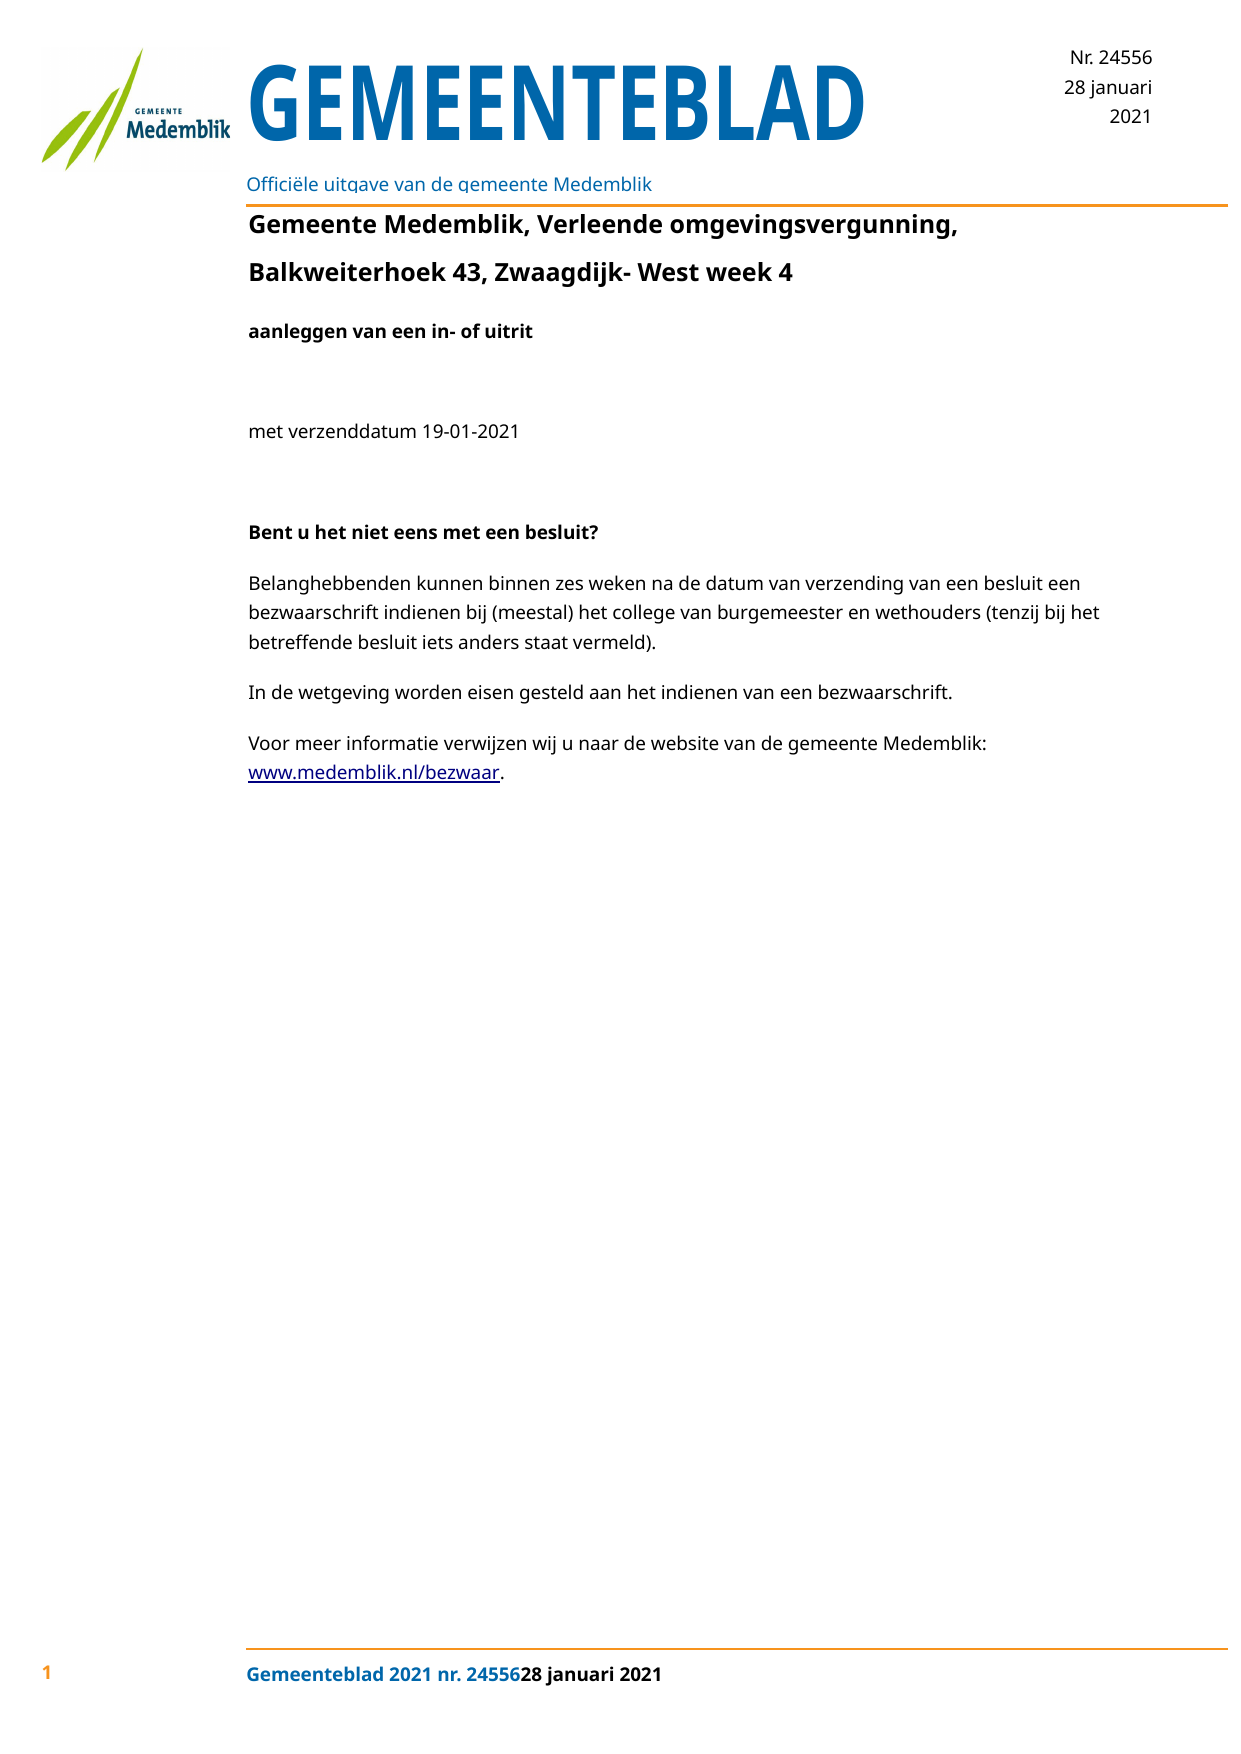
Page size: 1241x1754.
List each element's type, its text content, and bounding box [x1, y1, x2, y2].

text met verzenddatum 19-01-2021 [248, 419, 1152, 444]
text Bent u het niet eens met een besluit? [248, 519, 1152, 545]
text Voor meer informatie verwijzen wij u naar de website van de gemeente Medemblik: www.medemblik.nl/bezwaar. [248, 730, 1152, 785]
text In de wetgeving worden eisen gesteld aan het indienen van een bezwaarschrift. [248, 679, 1152, 705]
text Belanghebbenden kunnen binnen zes weken na de datum van verzending van een besluit een bezwaarschrift indienen bij (meestal) het college van burgemeester en wethouders (tenzij bij het betreffende besluit iets anders staat vermeld). [248, 570, 1152, 655]
text Gemeente Medemblik, Verleende omgevingsvergunning, Balkweiterhoek 43, Zwaagdijk- West week 4 [248, 207, 1152, 288]
picture [41, 47, 231, 172]
text aanleggen van een in- of uitrit [248, 318, 1152, 344]
